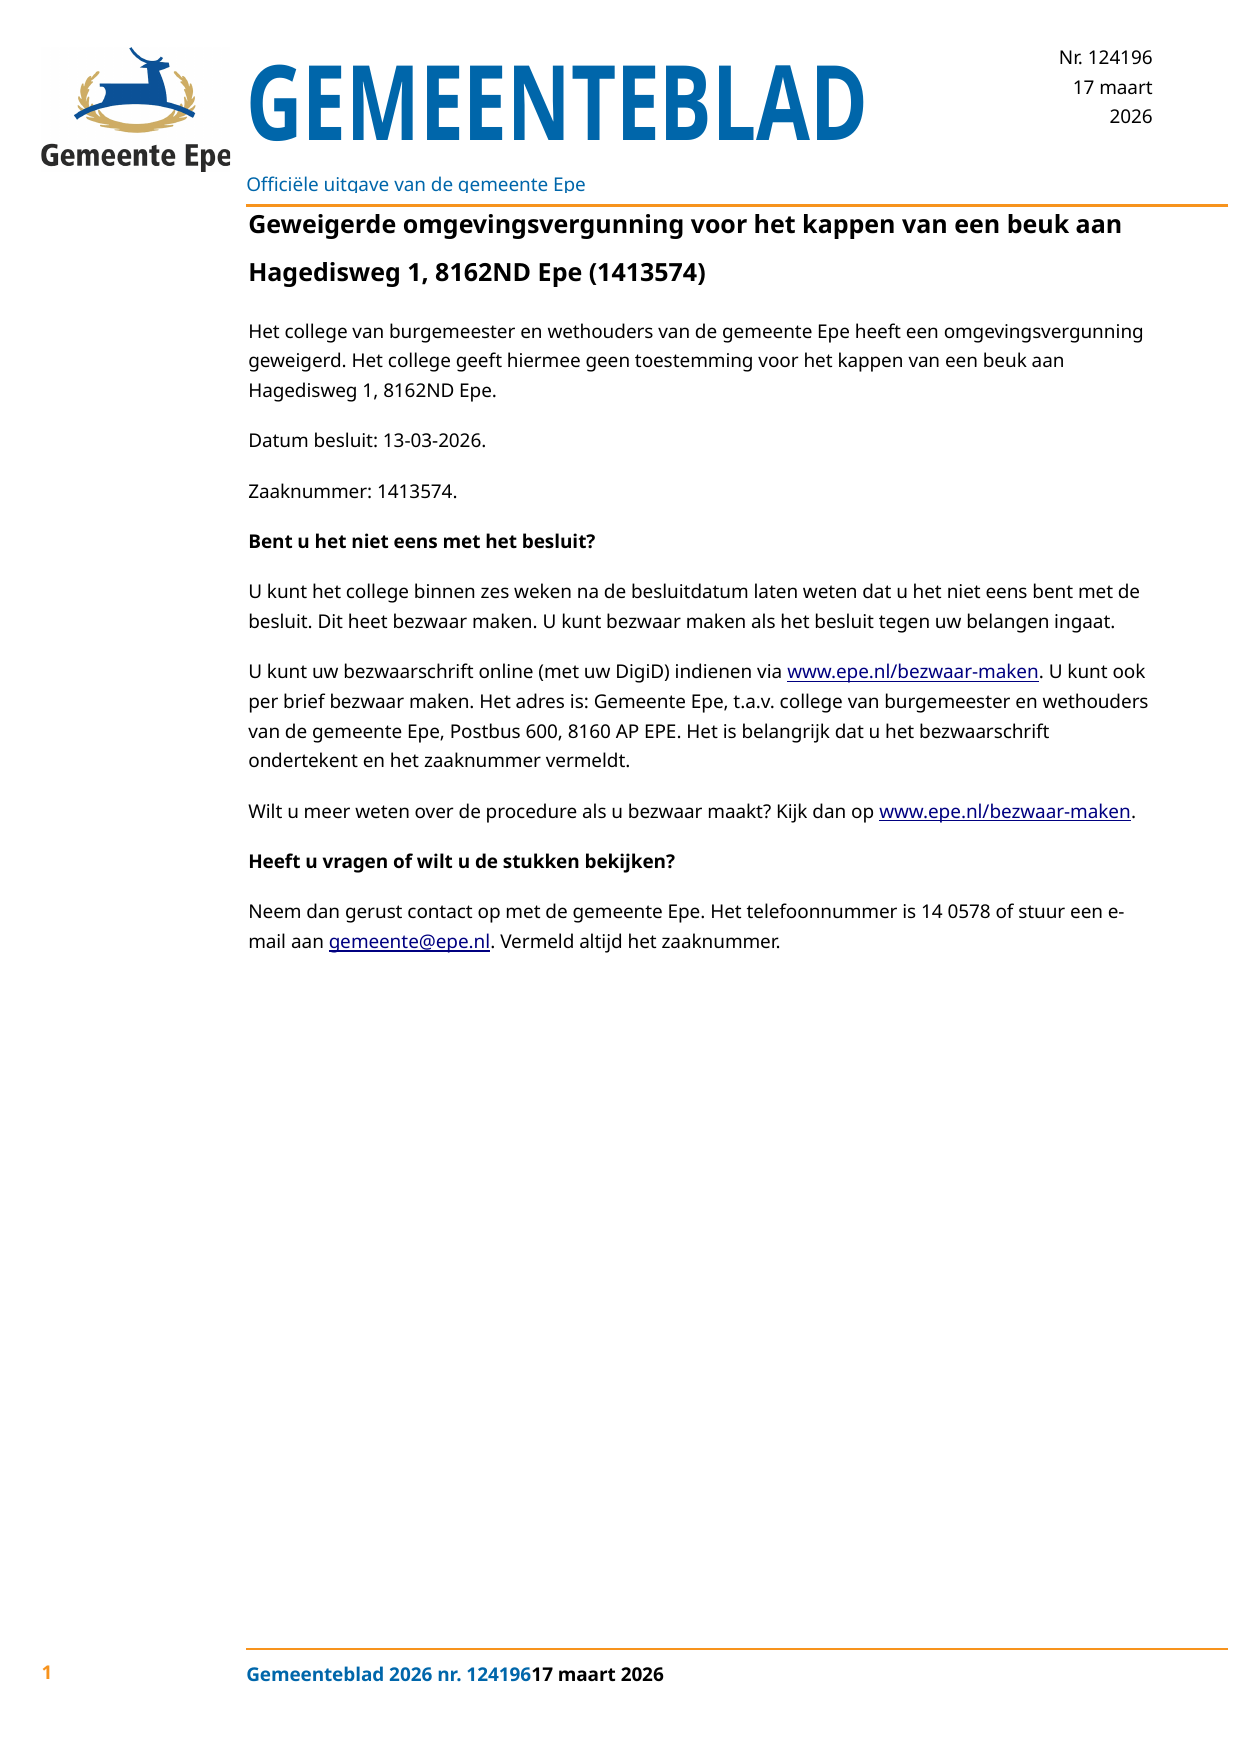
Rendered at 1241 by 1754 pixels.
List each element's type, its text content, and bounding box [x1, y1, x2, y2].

text U kunt uw bezwaarschrift online (met uw DigiD) indienen via www.epe.nl/bezwaar-maken. U kunt ook per brief bezwaar maken. Het adres is: Gemeente Epe, t.a.v. college van burgemeester en wethouders van de gemeente Epe, Postbus 600, 8160 AP EPE. Het is belangrijk dat u het bezwaarschrift ondertekent en het zaaknummer vermeldt. [248, 659, 1152, 773]
text Heeft u vragen of wilt u de stukken bekijken? [248, 848, 1152, 874]
text Bent u het niet eens met het besluit? [248, 528, 1152, 554]
text Het college van burgemeester en wethouders van de gemeente Epe heeft een omgevingsvergunning geweigerd. Het college geeft hiermee geen toestemming voor het kappen van een beuk aan Hagedisweg 1, 8162ND Epe. [248, 318, 1152, 403]
text Wilt u meer weten over de procedure als u bezwaar maakt? Kijk dan op www.epe.nl/bezwaar-maken. [248, 798, 1152, 824]
text Neem dan gerust contact op met de gemeente Epe. Het telefoonnummer is 14 0578 of stuur een e-mail aan gemeente@epe.nl. Vermeld altijd het zaaknummer. [248, 899, 1152, 954]
text Datum besluit: 13-03-2026. [248, 427, 1152, 453]
picture [41, 47, 231, 172]
text U kunt het college binnen zes weken na de besluitdatum laten weten dat u het niet eens bent met de besluit. Dit heet bezwaar maken. U kunt bezwaar maken als het besluit tegen uw belangen ingaat. [248, 579, 1152, 634]
text Zaaknummer: 1413574. [248, 478, 1152, 504]
text Geweigerde omgevingsvergunning voor het kappen van een beuk aan Hagedisweg 1, 8162ND Epe (1413574) [248, 207, 1152, 288]
